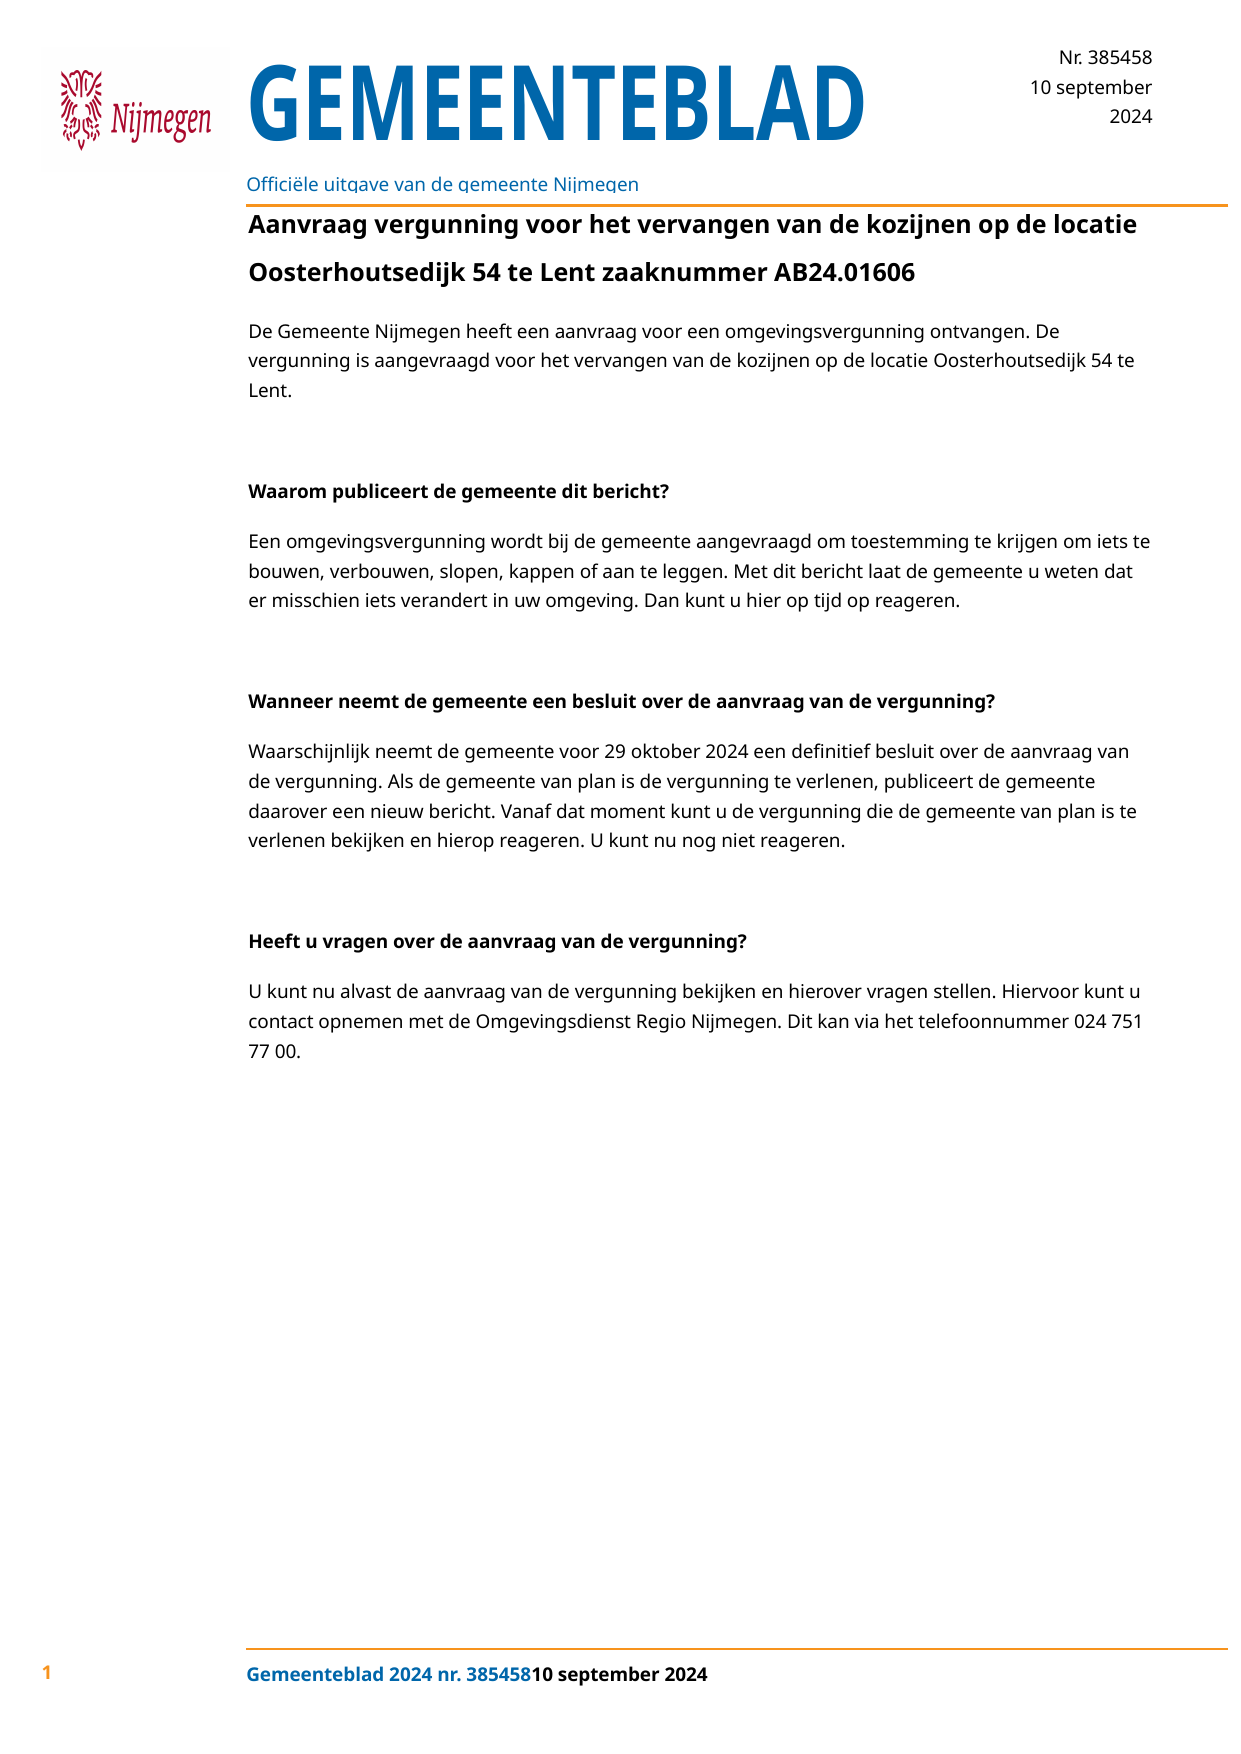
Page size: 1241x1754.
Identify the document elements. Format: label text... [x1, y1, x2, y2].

text Waarschijnlijk neemt de gemeente voor 29 oktober 2024 een definitief besluit over de aanvraag van de vergunning. Als de gemeente van plan is de vergunning te verlenen, publiceert de gemeente daarover een nieuw bericht. Vanaf dat moment kunt u de vergunning die de gemeente van plan is te verlenen bekijken en hierop reageren. U kunt nu nog niet reageren. [248, 739, 1152, 853]
text De Gemeente Nijmegen heeft een aanvraag voor een omgevingsvergunning ontvangen. De vergunning is aangevraagd voor het vervangen van de kozijnen op de locatie Oosterhoutsedijk 54 te Lent. [248, 318, 1152, 403]
text Een omgevingsvergunning wordt bij de gemeente aangevraagd om toestemming te krijgen om iets te bouwen, verbouwen, slopen, kappen of aan te leggen. Met dit bericht laat de gemeente u weten dat er misschien iets verandert in uw omgeving. Dan kunt u hier op tijd op reageren. [248, 528, 1152, 613]
text Waarom publiceert de gemeente dit bericht? [248, 478, 1152, 504]
text Heeft u vragen over de aanvraag van de vergunning? [248, 928, 1152, 954]
text U kunt nu alvast de aanvraag van de vergunning bekijken en hierover vragen stellen. Hiervoor kunt u contact opnemen met de Omgevingsdienst Regio Nijmegen. Dit kan via het telefoonnummer 024 751 77 00. [248, 979, 1152, 1064]
picture [41, 47, 231, 172]
text Wanneer neemt de gemeente een besluit over de aanvraag van de vergunning? [248, 688, 1152, 714]
text Aanvraag vergunning voor het vervangen van de kozijnen op de locatie Oosterhoutsedijk 54 te Lent zaaknummer AB24.01606 [248, 207, 1152, 288]
